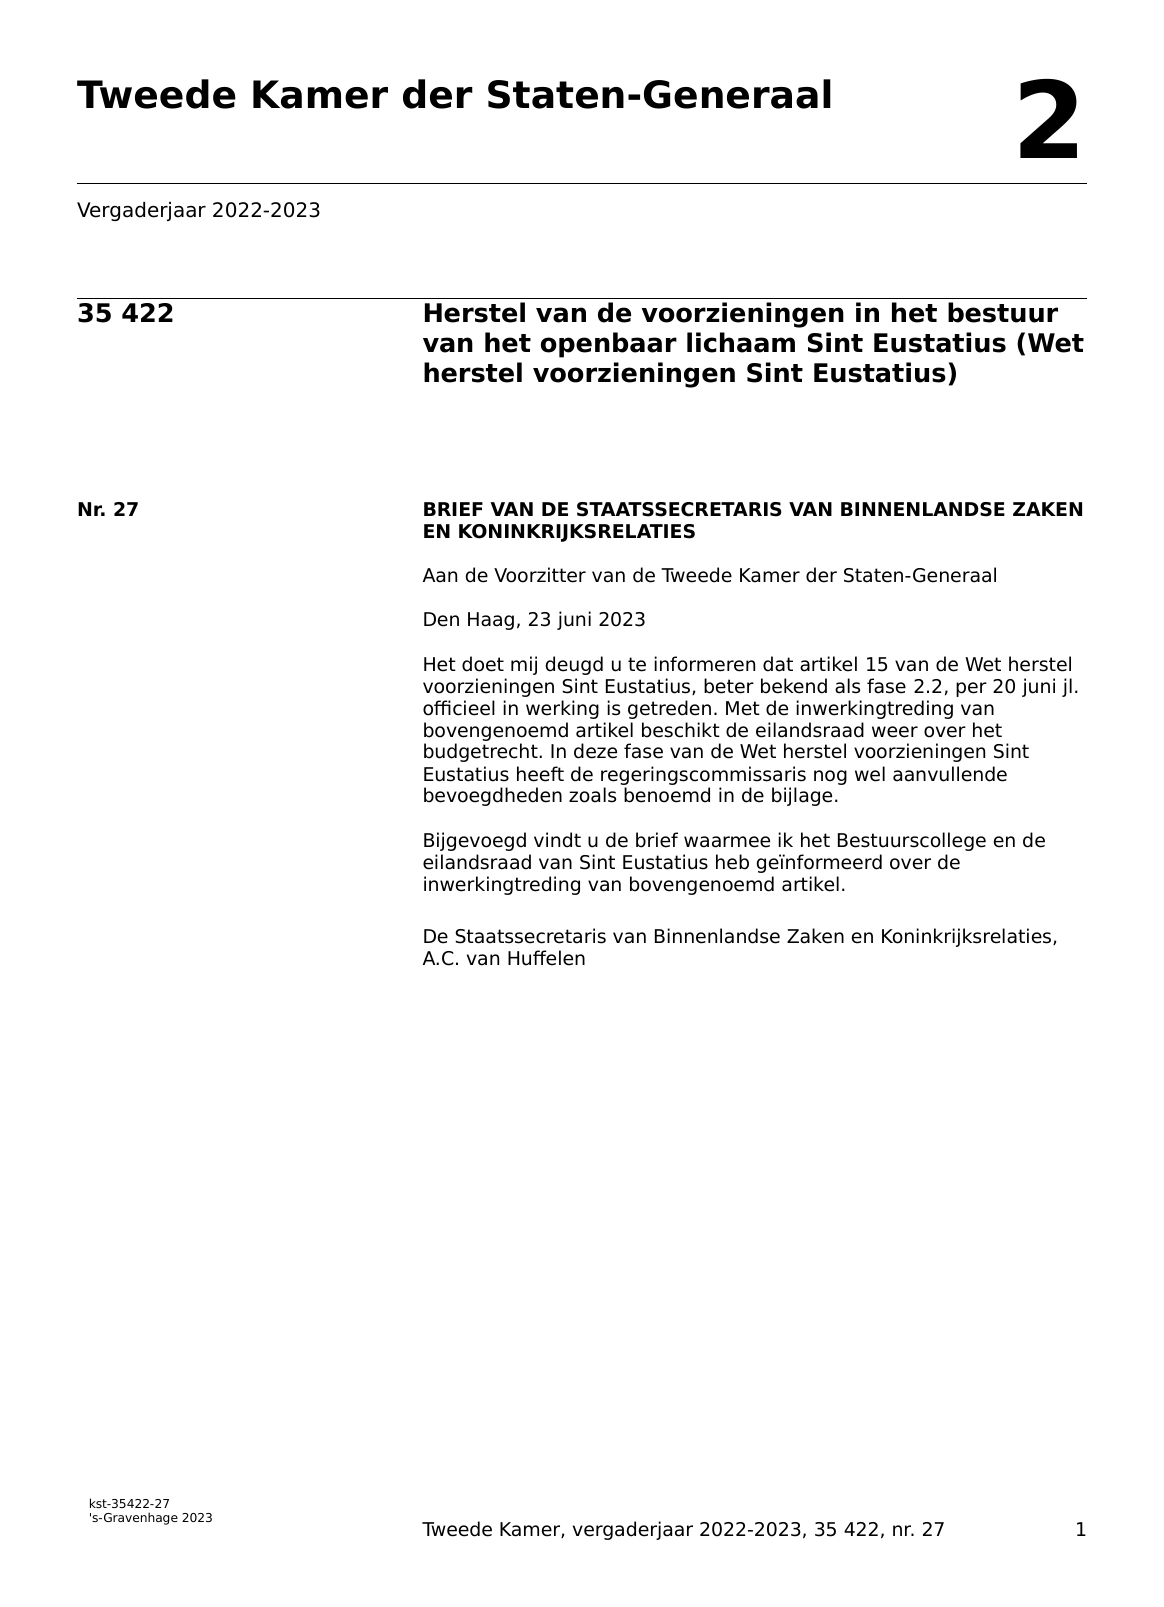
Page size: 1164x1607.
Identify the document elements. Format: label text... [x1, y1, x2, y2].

text Den Haag, 23 juni 2023 [422, 609, 1087, 631]
text De Staatssecretaris van Binnenlandse Zaken en Koninkrijksrelaties, A.C. van Huffelen [422, 926, 1087, 969]
table_cell Vergaderjaar 2022-2023 [77, 184, 1087, 298]
table_header 2 [886, 59, 1087, 183]
text Bijgevoegd vindt u de brief waarmee ik het Bestuurscollege en de eilandsraad van Sint Eustatius heb geïnformeerd over de inwerkingtreding van bovengenoemd artikel. [422, 829, 1087, 896]
text Het doet mij deugd u te informeren dat artikel 15 van de Wet herstel voorzieningen Sint Eustatius, beter bekend als fase 2.2, per 20 juni jl. officieel in werking is getreden. Met de inwerkingtreding van bovengenoemd artikel beschikt de eilandsraad weer over het budgetrecht. In deze fase van de Wet herstel voorzieningen Sint Eustatius heeft de regeringscommissaris nog wel aanvullende bevoegdheden zoals benoemd in de bijlage. [422, 653, 1087, 807]
text 's-Gravenhage 2023 [88, 1511, 323, 1525]
text kst-35422-27 [88, 1497, 323, 1511]
subtitle Nr. 27 BRIEF VAN DE STAATSSECRETARIS VAN BINNENLANDSE ZAKEN EN KONINKRIJKSRELATIES [77, 499, 1087, 543]
text Aan de Voorzitter van de Tweede Kamer der Staten-Generaal [422, 565, 1087, 587]
subtitle 35 422 Herstel van de voorzieningen in het bestuur van het openbaar lichaam Sint Eustatius (Wet herstel voorzieningen Sint Eustatius) [77, 299, 1087, 388]
table_header Tweede Kamer der Staten-Generaal [77, 59, 886, 183]
